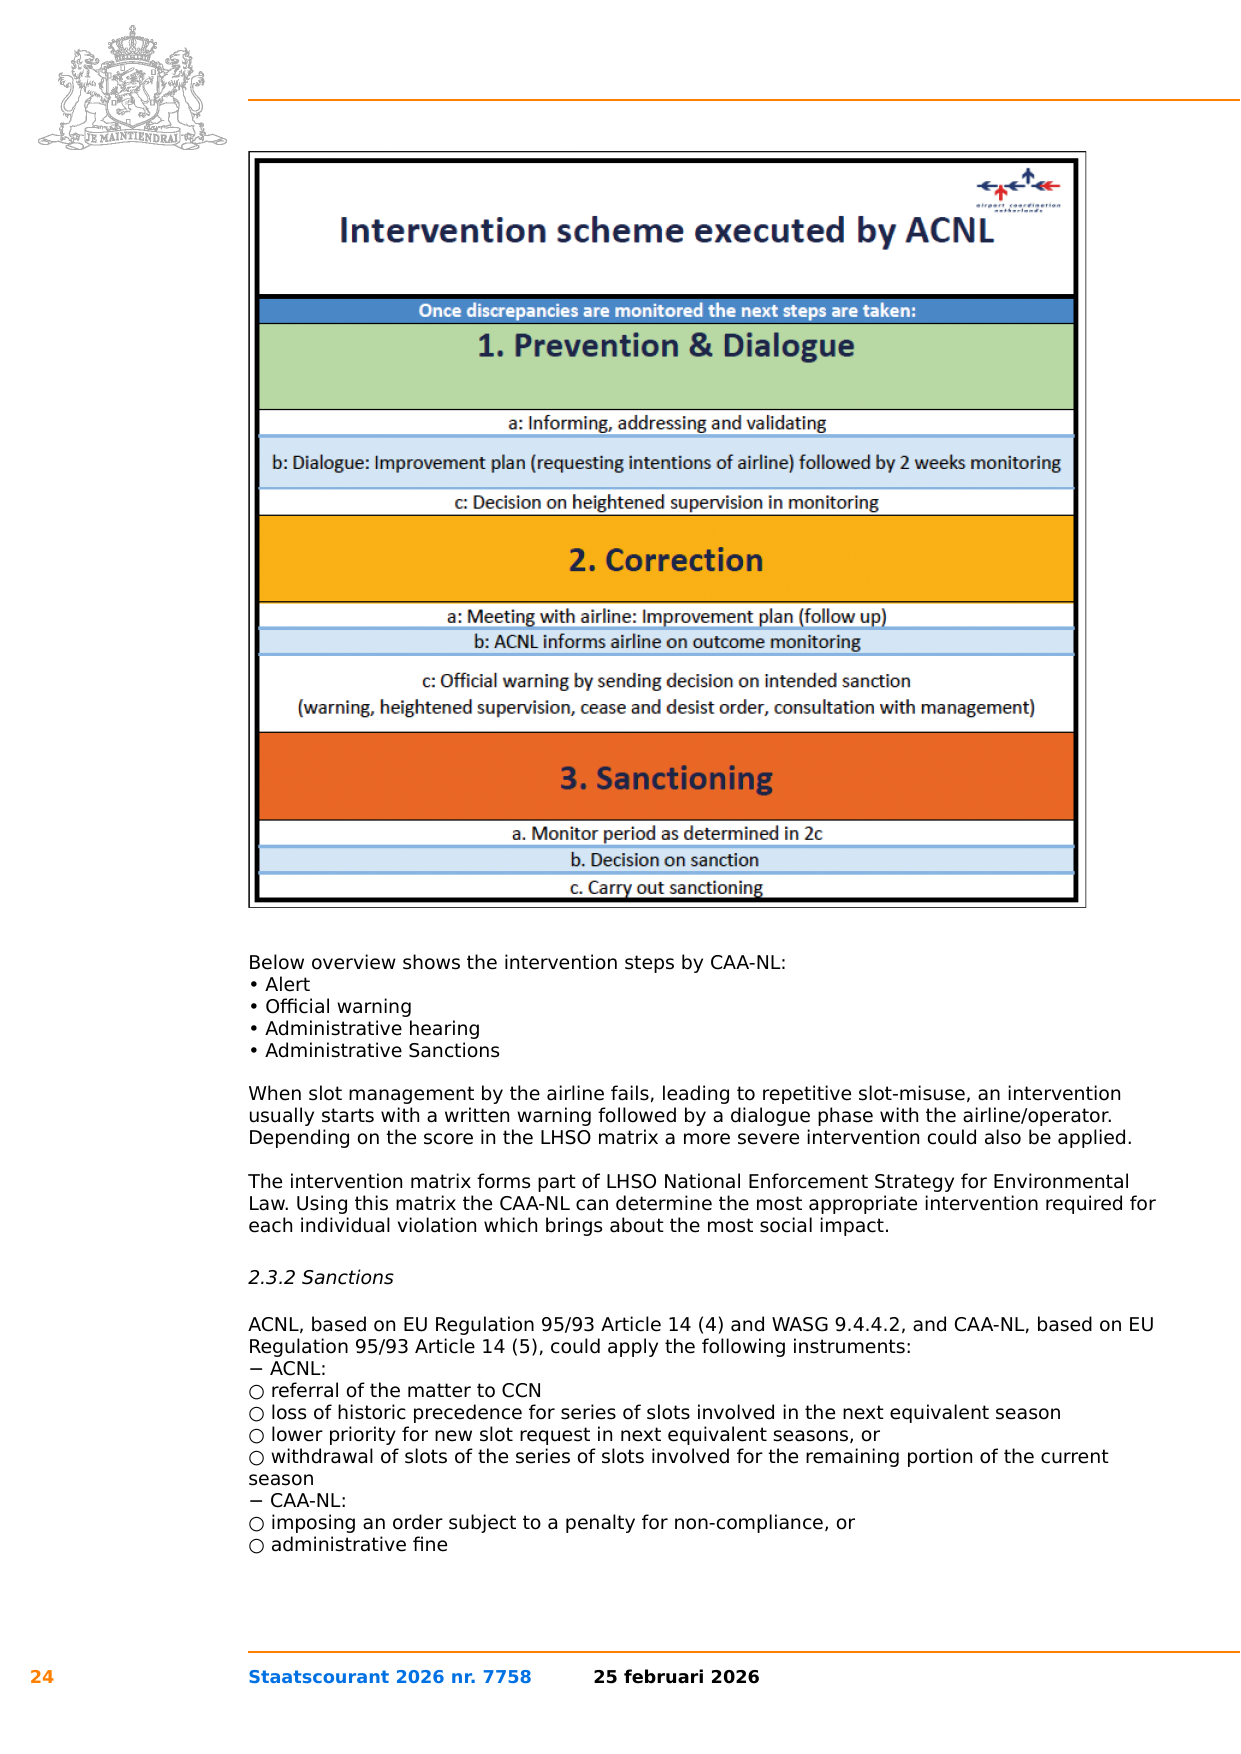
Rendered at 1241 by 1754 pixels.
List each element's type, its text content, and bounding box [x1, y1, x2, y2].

text • Administrative hearing [248, 1017, 1163, 1039]
text • Alert [248, 973, 1163, 996]
text • Official warning [248, 996, 1163, 1017]
text The intervention matrix forms part of LHSO National Enforcement Strategy for Environmental Law. Using this matrix the CAA-NL can determine the most appropriate intervention required for each individual violation which brings about the most social impact. [248, 1171, 1163, 1237]
text ○ withdrawal of slots of the series of slots involved for the remaining portion of the current season [248, 1446, 1163, 1490]
text − CAA-NL: [248, 1490, 1163, 1512]
text ○ referral of the matter to CCN [248, 1380, 1163, 1402]
text ACNL, based on EU Regulation 95/93 Article 14 (4) and WASG 9.4.4.2, and CAA-NL, based on EU Regulation 95/93 Article 14 (5), could apply the following instruments: [248, 1314, 1163, 1358]
text ○ administrative fine [248, 1534, 1163, 1556]
text When slot management by the airline fails, leading to repetitive slot-misuse, an intervention usually starts with a written warning followed by a dialogue phase with the airline/operator. Depending on the score in the LHSO matrix a more severe intervention could also be applied. [248, 1083, 1163, 1149]
text ○ lower priority for new slot request in next equivalent seasons, or [248, 1424, 1163, 1446]
text ○ imposing an order subject to a penalty for non-compliance, or [248, 1512, 1163, 1534]
picture [38, 25, 227, 150]
subtitle 2.3.2 Sanctions [248, 1267, 1163, 1289]
picture [248, 151, 1087, 908]
text Below overview shows the intervention steps by CAA-NL: [248, 952, 1163, 973]
text − ACNL: [248, 1358, 1163, 1380]
text ○ loss of historic precedence for series of slots involved in the next equivalent season [248, 1402, 1163, 1424]
text • Administrative Sanctions [248, 1039, 1163, 1061]
